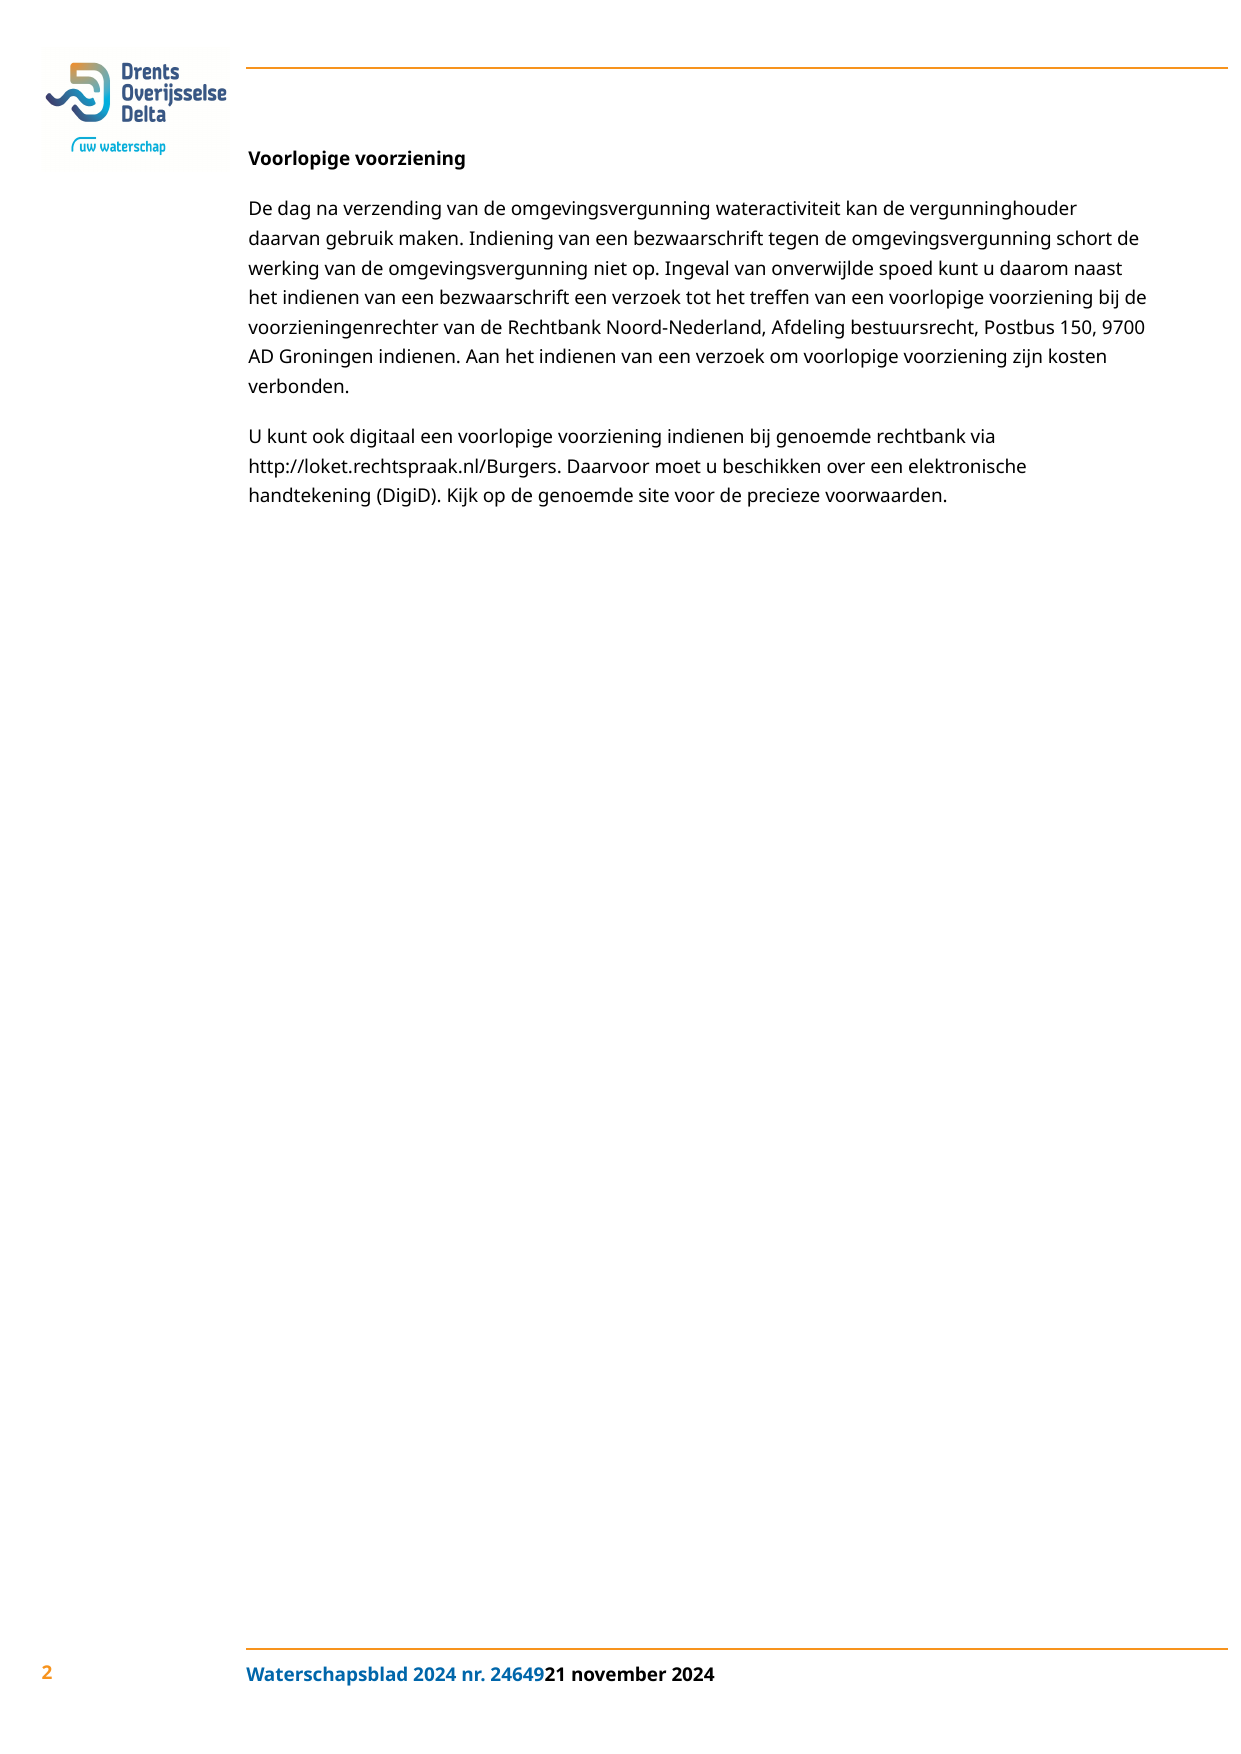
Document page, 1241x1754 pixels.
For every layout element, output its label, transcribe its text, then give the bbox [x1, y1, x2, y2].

text Voorlopige voorziening [248, 145, 1152, 171]
text U kunt ook digitaal een voorlopige voorziening indienen bij genoemde rechtbank via http://loket.rechtspraak.nl/Burgers. Daarvoor moet u beschikken over een elektronische handtekening (DigiD). Kijk op de genoemde site voor de precieze voorwaarden. [248, 423, 1152, 508]
picture [41, 47, 231, 172]
text De dag na verzending van de omgevingsvergunning wateractiviteit kan de vergunninghouder daarvan gebruik maken. Indiening van een bezwaarschrift tegen de omgevingsvergunning schort de werking van de omgevingsvergunning niet op. Ingeval van onverwijlde spoed kunt u daarom naast het indienen van een bezwaarschrift een verzoek tot het treffen van een voorlopige voorziening bij de voorzieningenrechter van de Rechtbank Noord-Nederland, Afdeling bestuursrecht, Postbus 150, 9700 AD Groningen indienen. Aan het indienen van een verzoek om voorlopige voorziening zijn kosten verbonden. [248, 196, 1152, 399]
